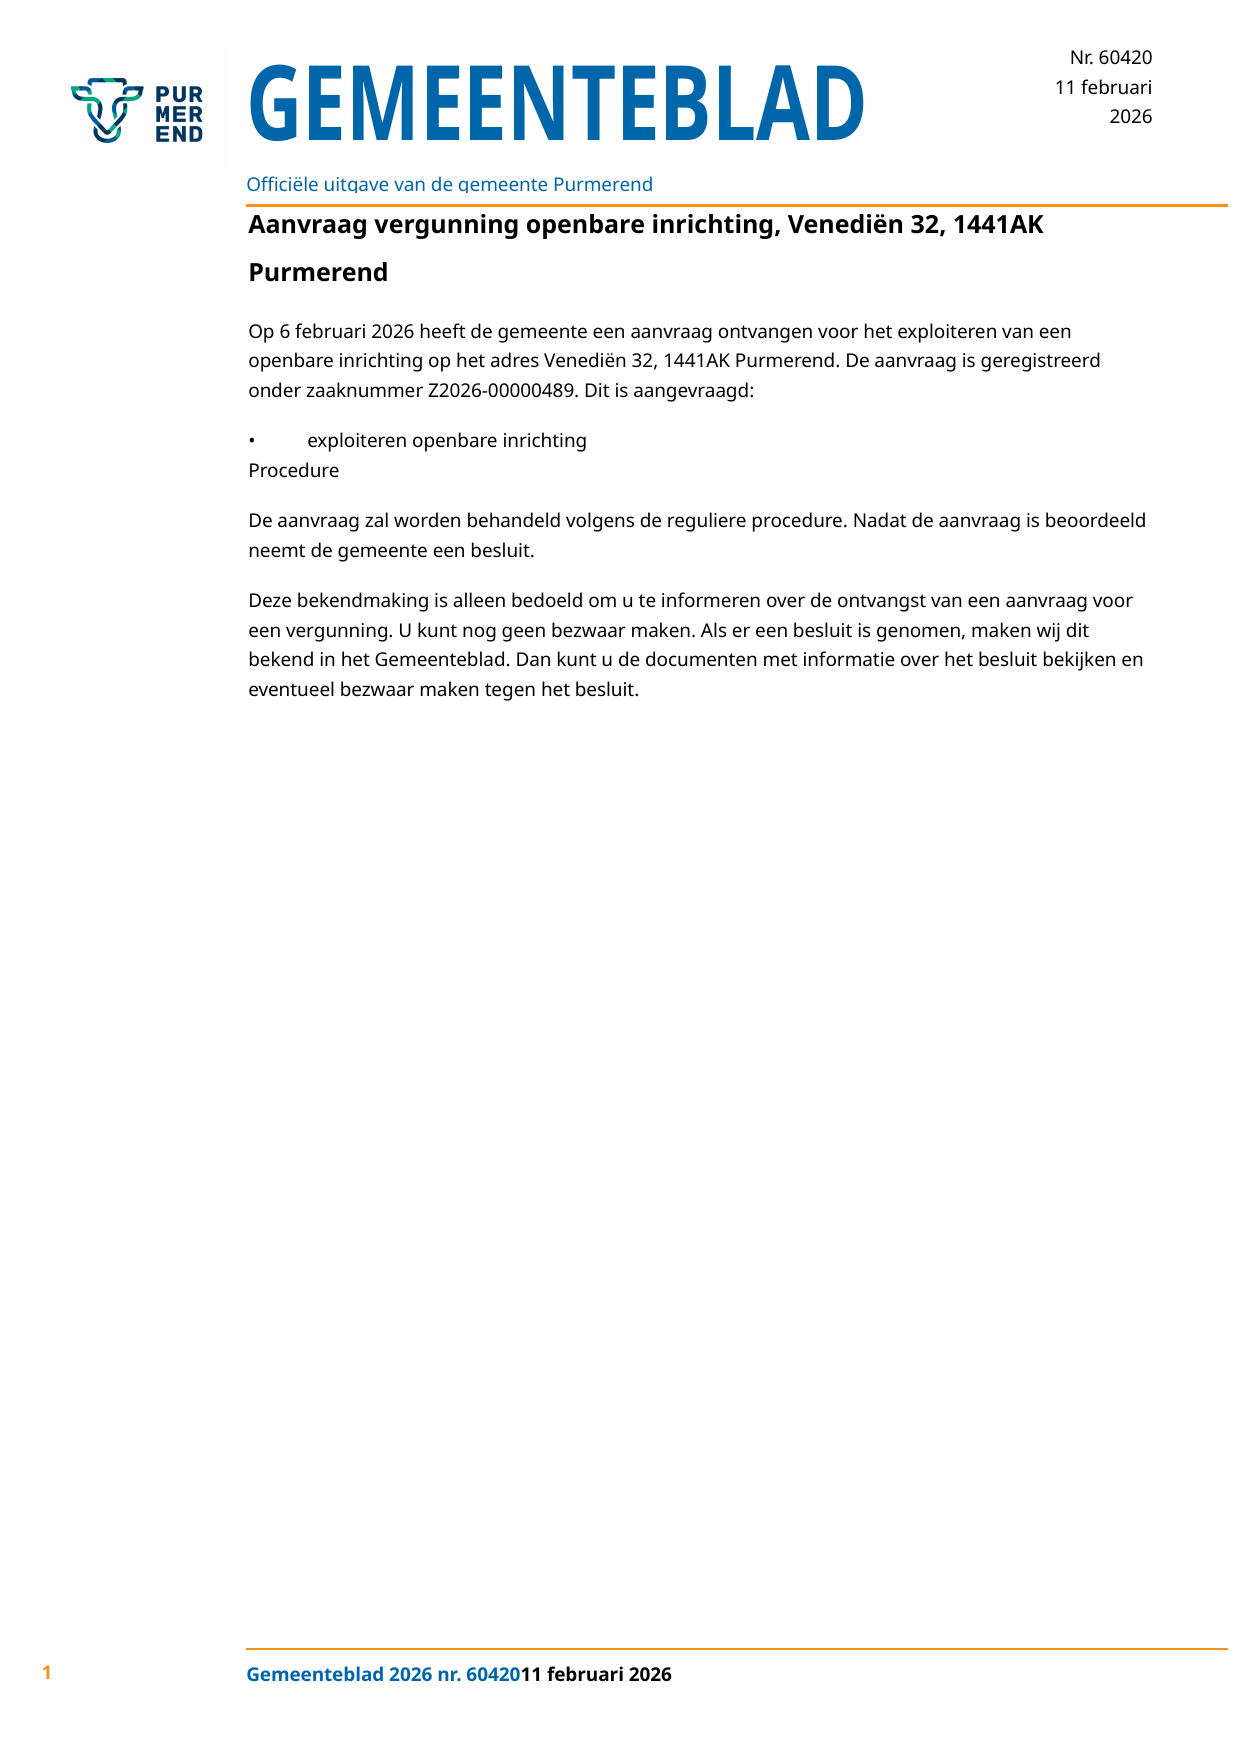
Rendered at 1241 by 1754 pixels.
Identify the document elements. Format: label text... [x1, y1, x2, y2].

list exploiteren openbare inrichting [248, 427, 1152, 453]
text Op 6 februari 2026 heeft de gemeente een aanvraag ontvangen voor het exploiteren van een openbare inrichting op het adres Venediën 32, 1441AK Purmerend. De aanvraag is geregistreerd onder zaaknummer Z2026-00000489. Dit is aangevraagd: [248, 318, 1152, 403]
text Aanvraag vergunning openbare inrichting, Venediën 32, 1441AK Purmerend [248, 207, 1152, 288]
text Procedure [248, 457, 1152, 483]
text De aanvraag zal worden behandeld volgens de reguliere procedure. Nadat de aanvraag is beoordeeld neemt de gemeente een besluit. [248, 507, 1152, 563]
picture [41, 47, 231, 172]
text Deze bekendmaking is alleen bedoeld om u te informeren over de ontvangst van een aanvraag voor een vergunning. U kunt nog geen bezwaar maken. Als er een besluit is genomen, maken wij dit bekend in het Gemeenteblad. Dan kunt u de documenten met informatie over het besluit bekijken en eventueel bezwaar maken tegen het besluit. [248, 587, 1152, 702]
